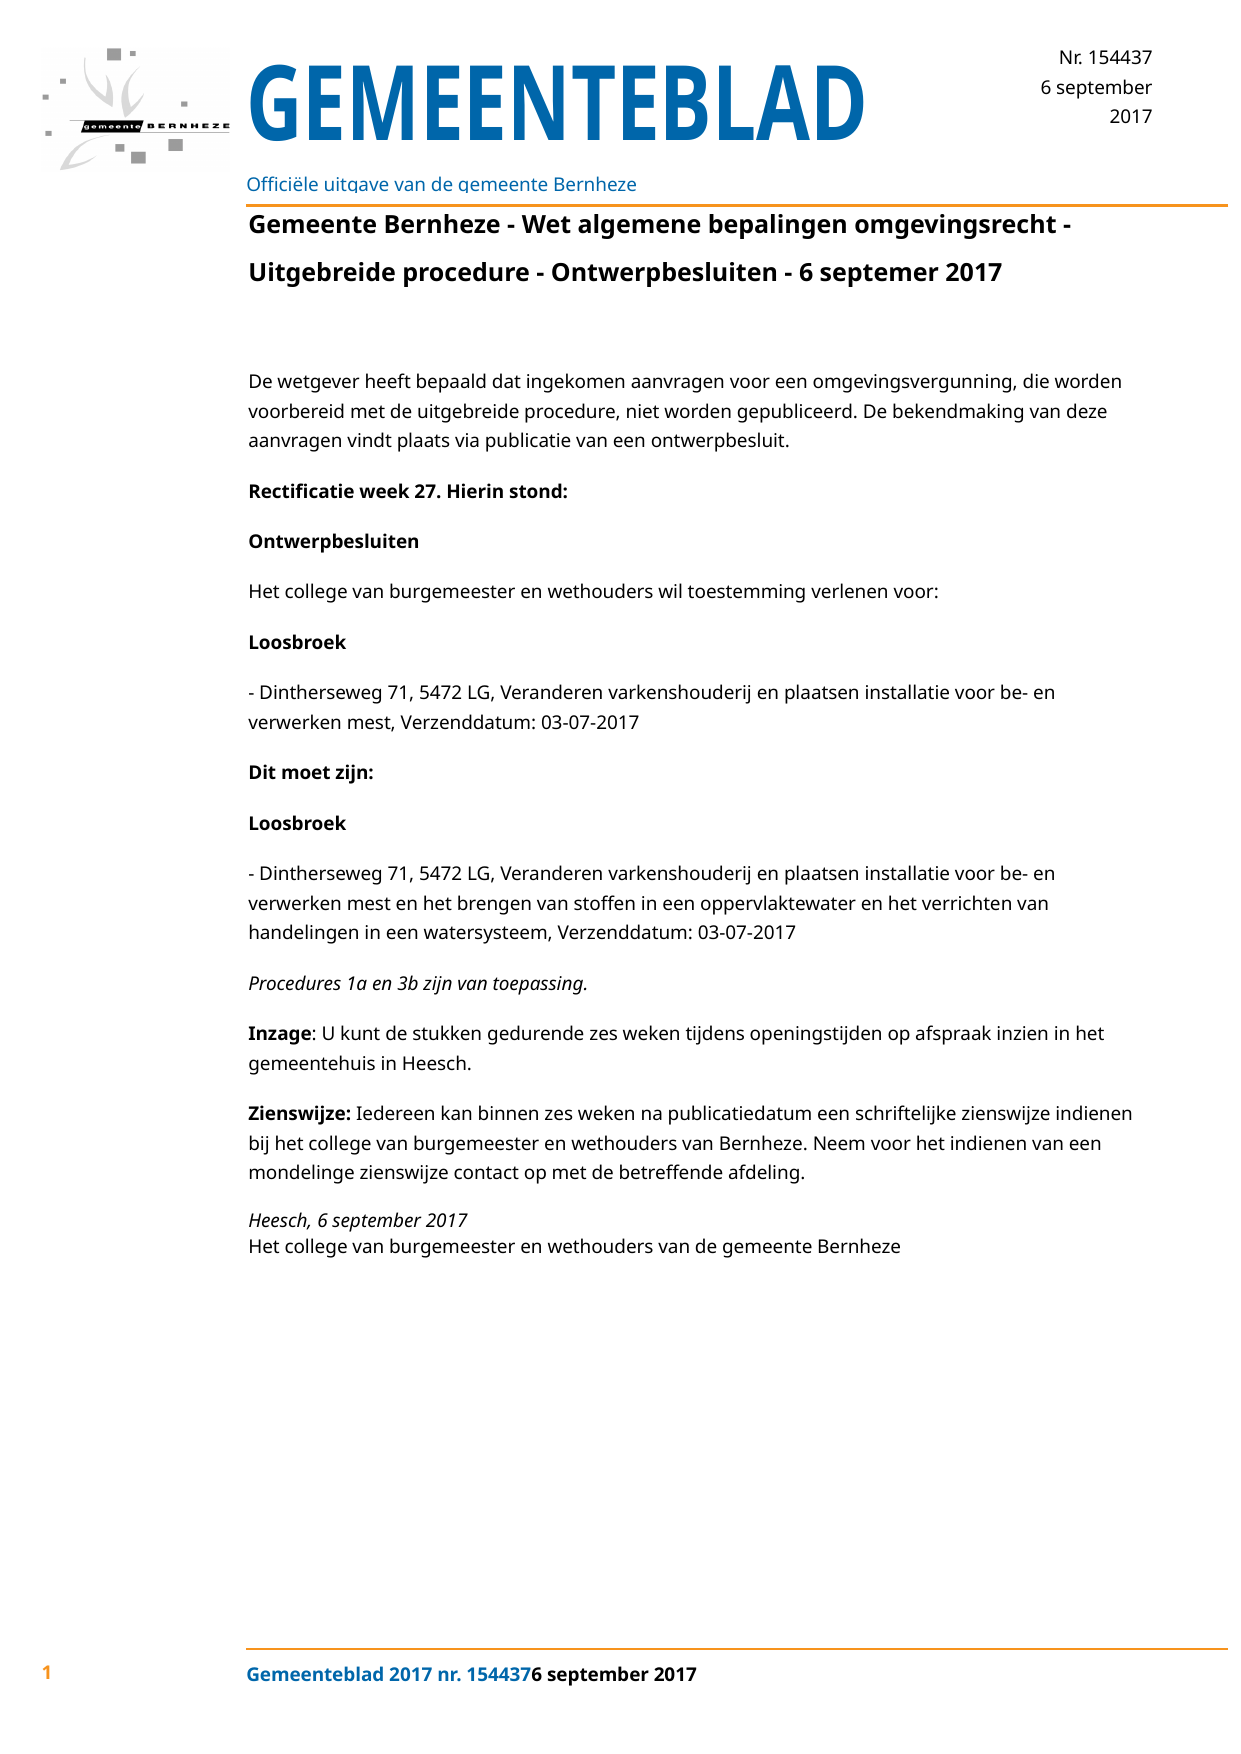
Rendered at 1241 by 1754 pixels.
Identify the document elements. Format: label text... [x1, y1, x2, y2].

text - Dintherseweg 71, 5472 LG, Veranderen varkenshouderij en plaatsen installatie voor be- en verwerken mest, Verzenddatum: 03-07-2017 [248, 679, 1152, 735]
text Loosbroek [248, 629, 1152, 655]
text Dit moet zijn: [248, 759, 1152, 785]
text Zienswijze: Iedereen kan binnen zes weken na publicatiedatum een schriftelijke zienswijze indienen bij het college van burgemeester en wethouders van Bernheze. Neem voor het indienen van een mondelinge zienswijze contact op met de betreffende afdeling. [248, 1100, 1152, 1185]
text Ontwerpbesluiten [248, 528, 1152, 554]
text Gemeente Bernheze - Wet algemene bepalingen omgevingsrecht -Uitgebreide procedure - Ontwerpbesluiten - 6 septemer 2017 [248, 207, 1152, 288]
picture [41, 47, 231, 172]
text Rectificatie week 27. Hierin stond: [248, 478, 1152, 504]
text De wetgever heeft bepaald dat ingekomen aanvragen voor een omgevingsvergunning, die worden voorbereid met de uitgebreide procedure, niet worden gepubliceerd. De bekendmaking van deze aanvragen vindt plaats via publicatie van een ontwerpbesluit. [248, 368, 1152, 453]
text Het college van burgemeester en wethouders van de gemeente Bernheze [248, 1233, 1152, 1259]
text Heesch, 6 september 2017 [248, 1207, 1152, 1233]
text Inzage: U kunt de stukken gedurende zes weken tijdens openingstijden op afspraak inzien in het gemeentehuis in Heesch. [248, 1020, 1152, 1076]
text - Dintherseweg 71, 5472 LG, Veranderen varkenshouderij en plaatsen installatie voor be- en verwerken mest en het brengen van stoffen in een oppervlaktewater en het verrichten van handelingen in een watersysteem, Verzenddatum: 03-07-2017 [248, 860, 1152, 945]
text Het college van burgemeester en wethouders wil toestemming verlenen voor: [248, 579, 1152, 604]
text Procedures 1a en 3b zijn van toepassing. [248, 970, 1152, 996]
text Loosbroek [248, 810, 1152, 836]
